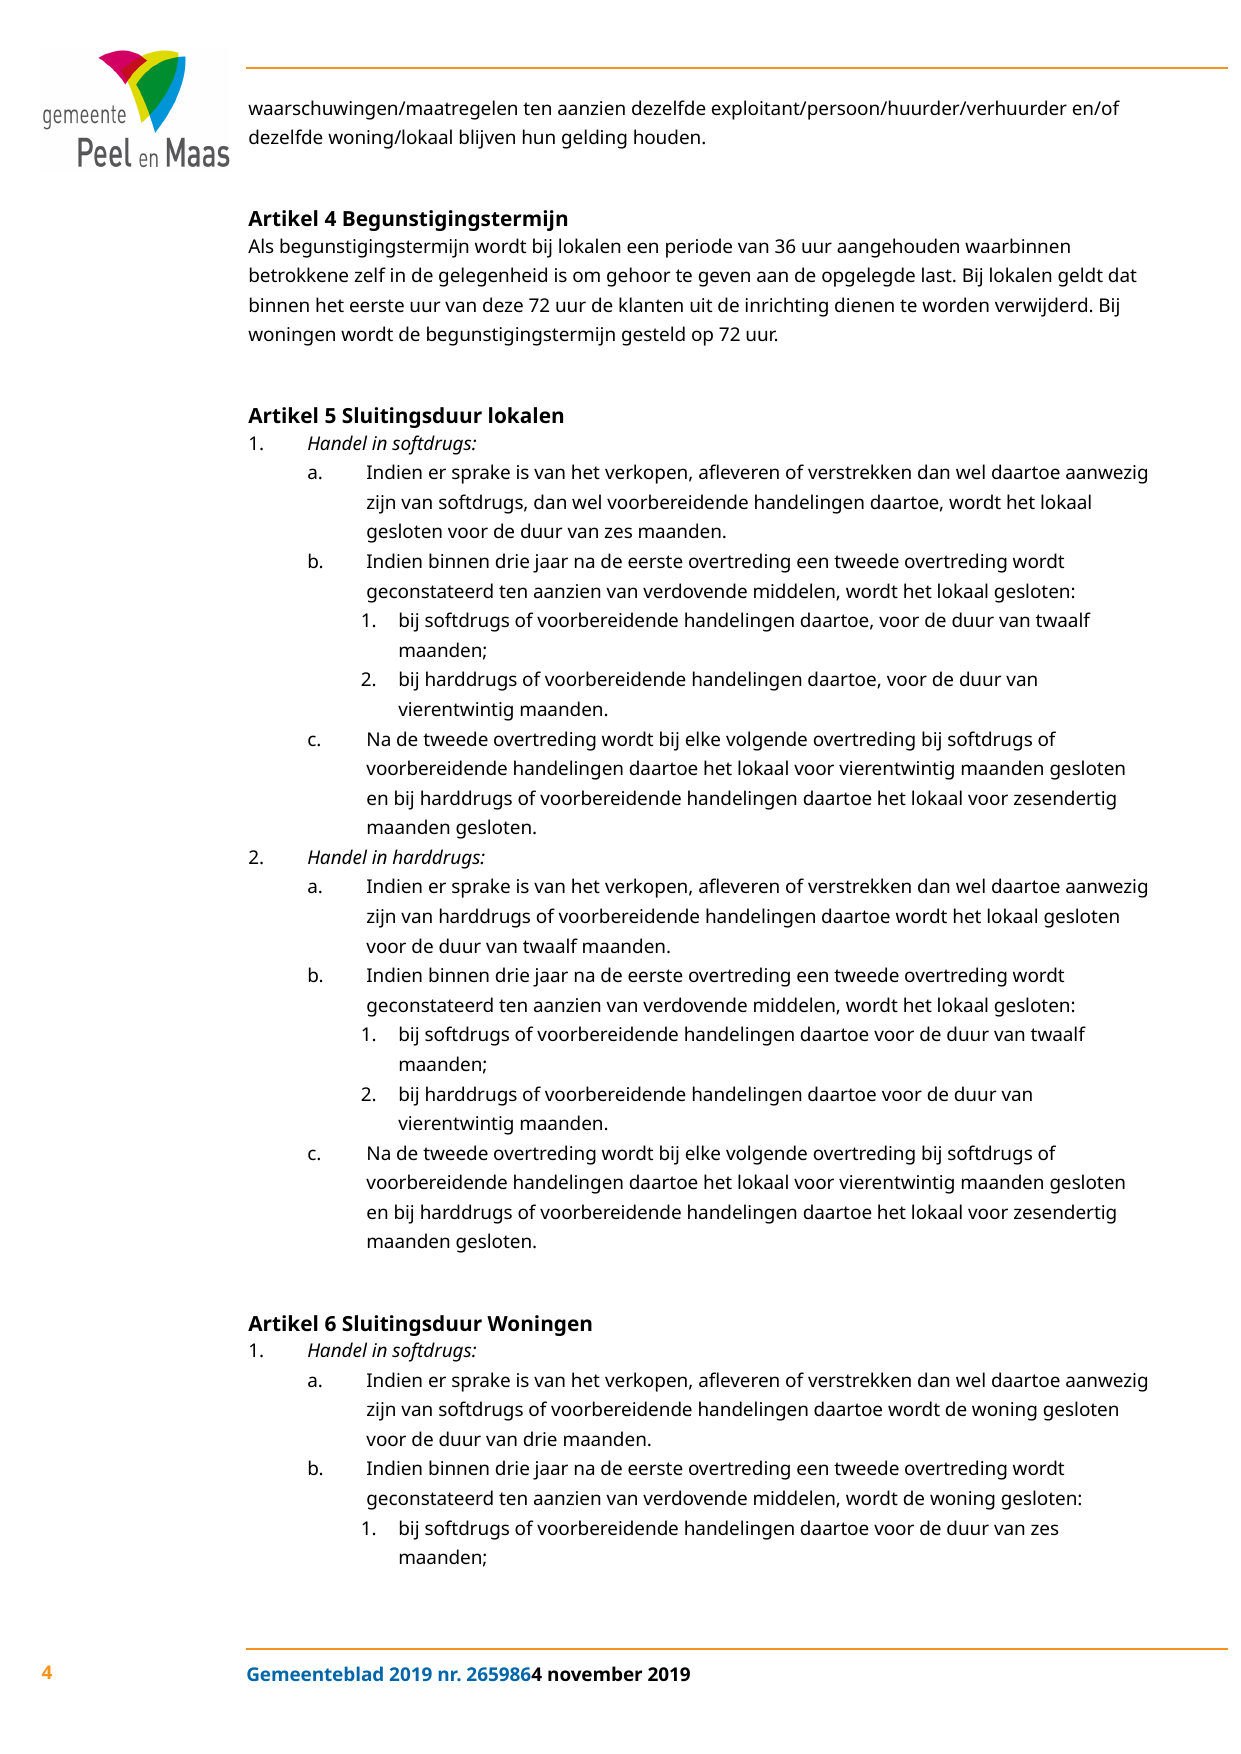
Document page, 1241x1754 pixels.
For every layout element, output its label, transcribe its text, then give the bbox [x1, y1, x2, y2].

list bij harddrugs of voorbereidende handelingen daartoe voor de duur van vierentwintig maanden. [361, 1081, 1152, 1136]
list bij softdrugs of voorbereidende handelingen daartoe, voor de duur van twaalf maanden; [361, 607, 1152, 663]
list Indien binnen drie jaar na de eerste overtreding een tweede overtreding wordt geconstateerd ten aanzien van verdovende middelen, wordt de woning gesloten: [307, 1456, 1152, 1511]
list Na de tweede overtreding wordt bij elke volgende overtreding bij softdrugs of voorbereidende handelingen daartoe het lokaal voor vierentwintig maanden gesloten en bij harddrugs of voorbereidende handelingen daartoe het lokaal voor zesendertig maanden gesloten. [307, 726, 1152, 840]
text Artikel 4 Begunstigingstermijn [248, 204, 1152, 233]
list bij softdrugs of voorbereidende handelingen daartoe voor de duur van zes maanden; [361, 1515, 1152, 1570]
text Artikel 5 Sluitingsduur lokalen [248, 402, 1152, 430]
text Als begunstigingstermijn wordt bij lokalen een periode van 36 uur aangehouden waarbinnen betrokkene zelf in de gelegenheid is om gehoor te geven aan de opgelegde last. Bij lokalen geldt dat binnen het eerste uur van deze 72 uur de klanten uit de inrichting dienen te worden verwijderd. Bij woningen wordt de begunstigingstermijn gesteld op 72 uur. [248, 233, 1152, 347]
list bij harddrugs of voorbereidende handelingen daartoe, voor de duur van vierentwintig maanden. [361, 667, 1152, 722]
list Handel in harddrugs: [248, 844, 1152, 870]
list Indien binnen drie jaar na de eerste overtreding een tweede overtreding wordt geconstateerd ten aanzien van verdovende middelen, wordt het lokaal gesloten: [307, 962, 1152, 1018]
list Indien er sprake is van het verkopen, afleveren of verstrekken dan wel daartoe aanwezig zijn van harddrugs of voorbereidende handelingen daartoe wordt het lokaal gesloten voor de duur van twaalf maanden. [307, 874, 1152, 959]
text waarschuwingen/maatregelen ten aanzien dezelfde exploitant/persoon/huurder/verhuurder en/of dezelfde woning/lokaal blijven hun gelding houden. [248, 95, 1152, 150]
picture [41, 47, 231, 172]
list Indien binnen drie jaar na de eerste overtreding een tweede overtreding wordt geconstateerd ten aanzien van verdovende middelen, wordt het lokaal gesloten: [307, 548, 1152, 604]
list Handel in softdrugs: [248, 430, 1152, 456]
list Handel in softdrugs: [248, 1337, 1152, 1363]
list Indien er sprake is van het verkopen, afleveren of verstrekken dan wel daartoe aanwezig zijn van softdrugs of voorbereidende handelingen daartoe wordt de woning gesloten voor de duur van drie maanden. [307, 1367, 1152, 1452]
list bij softdrugs of voorbereidende handelingen daartoe voor de duur van twaalf maanden; [361, 1022, 1152, 1077]
list Indien er sprake is van het verkopen, afleveren of verstrekken dan wel daartoe aanwezig zijn van softdrugs, dan wel voorbereidende handelingen daartoe, wordt het lokaal gesloten voor de duur van zes maanden. [307, 459, 1152, 544]
text Artikel 6 Sluitingsduur Woningen [248, 1309, 1152, 1337]
list Na de tweede overtreding wordt bij elke volgende overtreding bij softdrugs of voorbereidende handelingen daartoe het lokaal voor vierentwintig maanden gesloten en bij harddrugs of voorbereidende handelingen daartoe het lokaal voor zesendertig maanden gesloten. [307, 1140, 1152, 1254]
